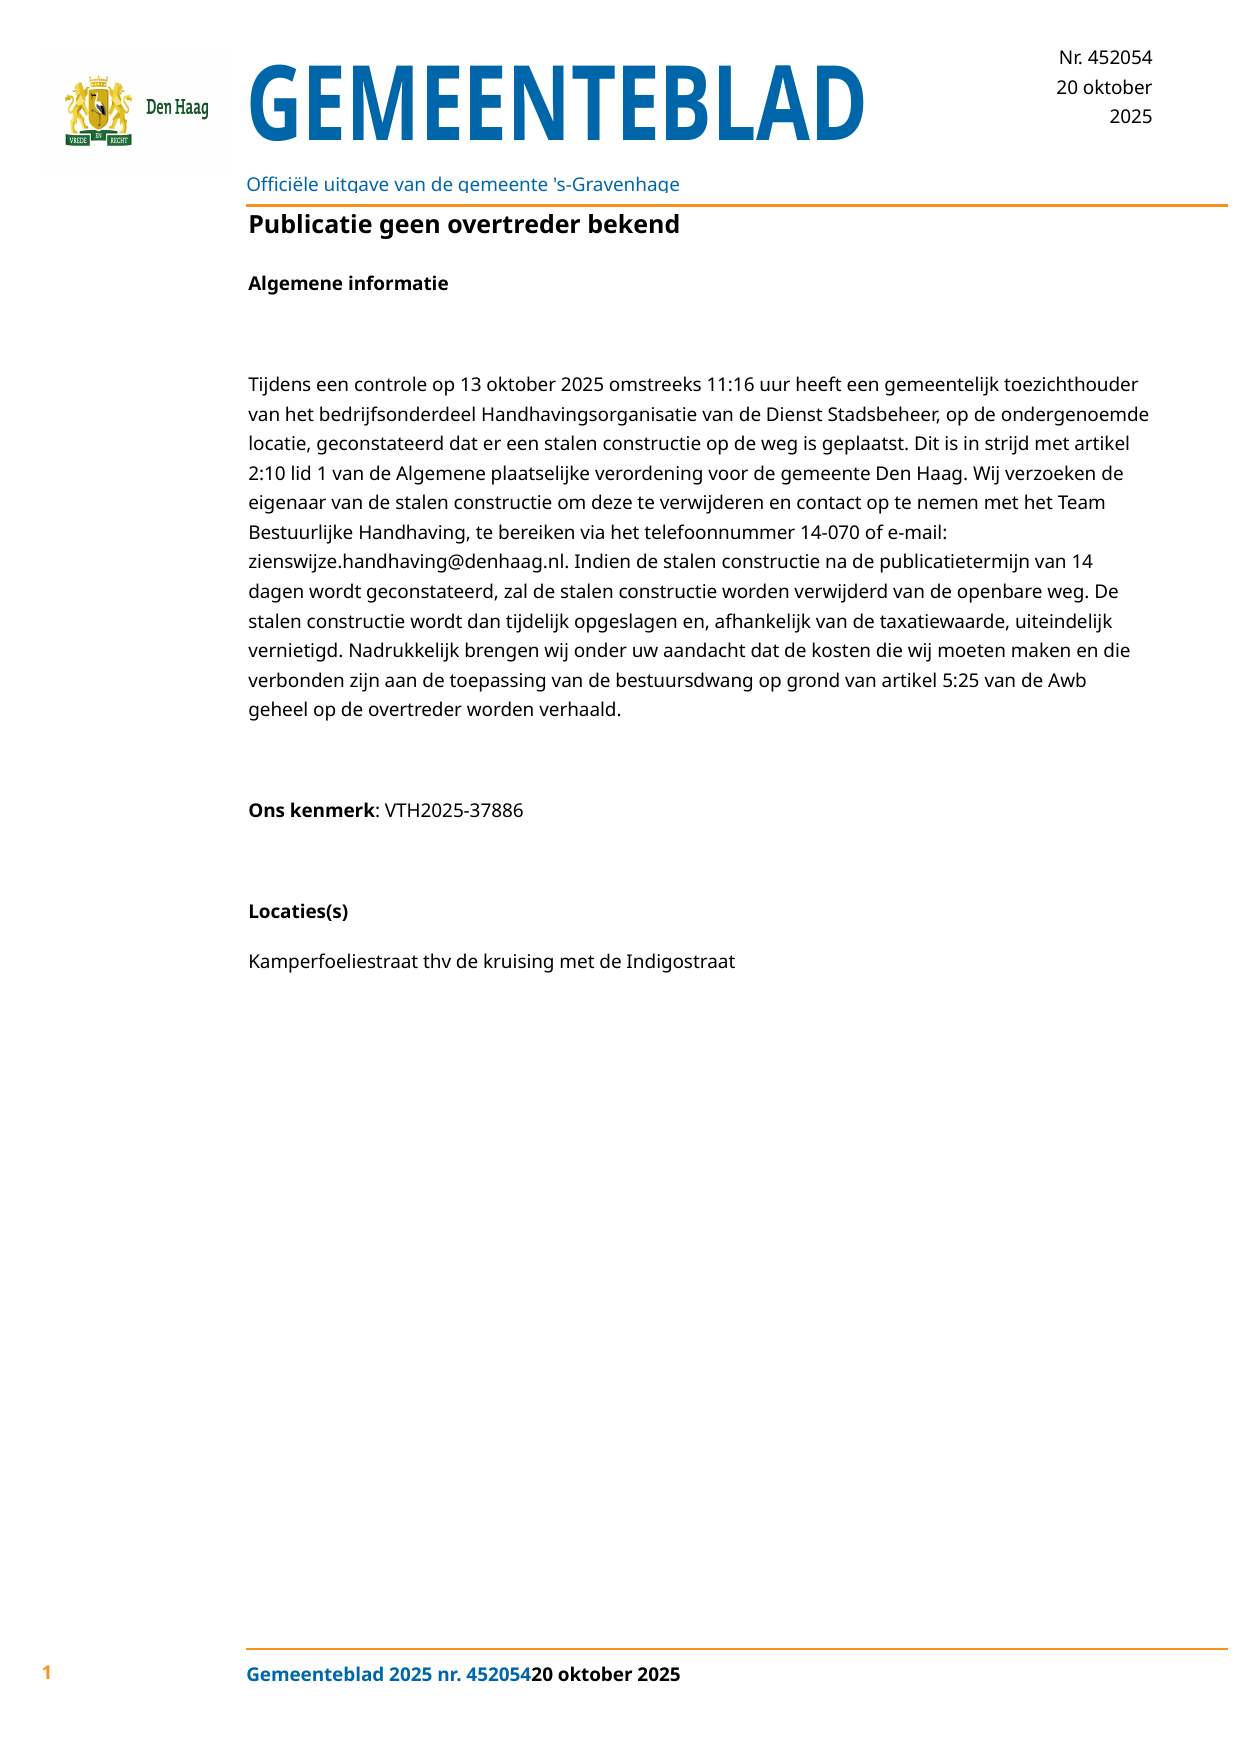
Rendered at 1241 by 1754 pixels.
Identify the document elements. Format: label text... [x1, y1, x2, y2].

text Ons kenmerk: VTH2025-37886 [248, 797, 1152, 823]
text Algemene informatie [248, 270, 1152, 296]
text Kamperfoeliestraat thv de kruising met de Indigostraat [248, 949, 1152, 974]
text Tijdens een controle op 13 oktober 2025 omstreeks 11:16 uur heeft een gemeentelijk toezichthouder van het bedrijfsonderdeel Handhavingsorganisatie van de Dienst Stadsbeheer, op de ondergenoemde locatie, geconstateerd dat er een stalen constructie op de weg is geplaatst. Dit is in strijd met artikel 2:10 lid 1 van de Algemene plaatselijke verordening voor de gemeente Den Haag. Wij verzoeken de eigenaar van de stalen constructie om deze te verwijderen en contact op te nemen met het Team Bestuurlijke Handhaving, te bereiken via het telefoonnummer 14-070 of e-mail: zienswijze.handhaving@denhaag.nl. Indien de stalen constructie na de publicatietermijn van 14 dagen wordt geconstateerd, zal de stalen constructie worden verwijderd van de openbare weg. De stalen constructie wordt dan tijdelijk opgeslagen en, afhankelijk van de taxatiewaarde, uiteindelijk vernietigd. Nadrukkelijk brengen wij onder uw aandacht dat de kosten die wij moeten maken en die verbonden zijn aan de toepassing van de bestuursdwang op grond van artikel 5:25 van de Awb geheel op de overtreder worden verhaald. [248, 371, 1152, 722]
picture [41, 47, 231, 172]
text Publicatie geen overtreder bekend [248, 207, 1152, 241]
text Locaties(s) [248, 898, 1152, 924]
